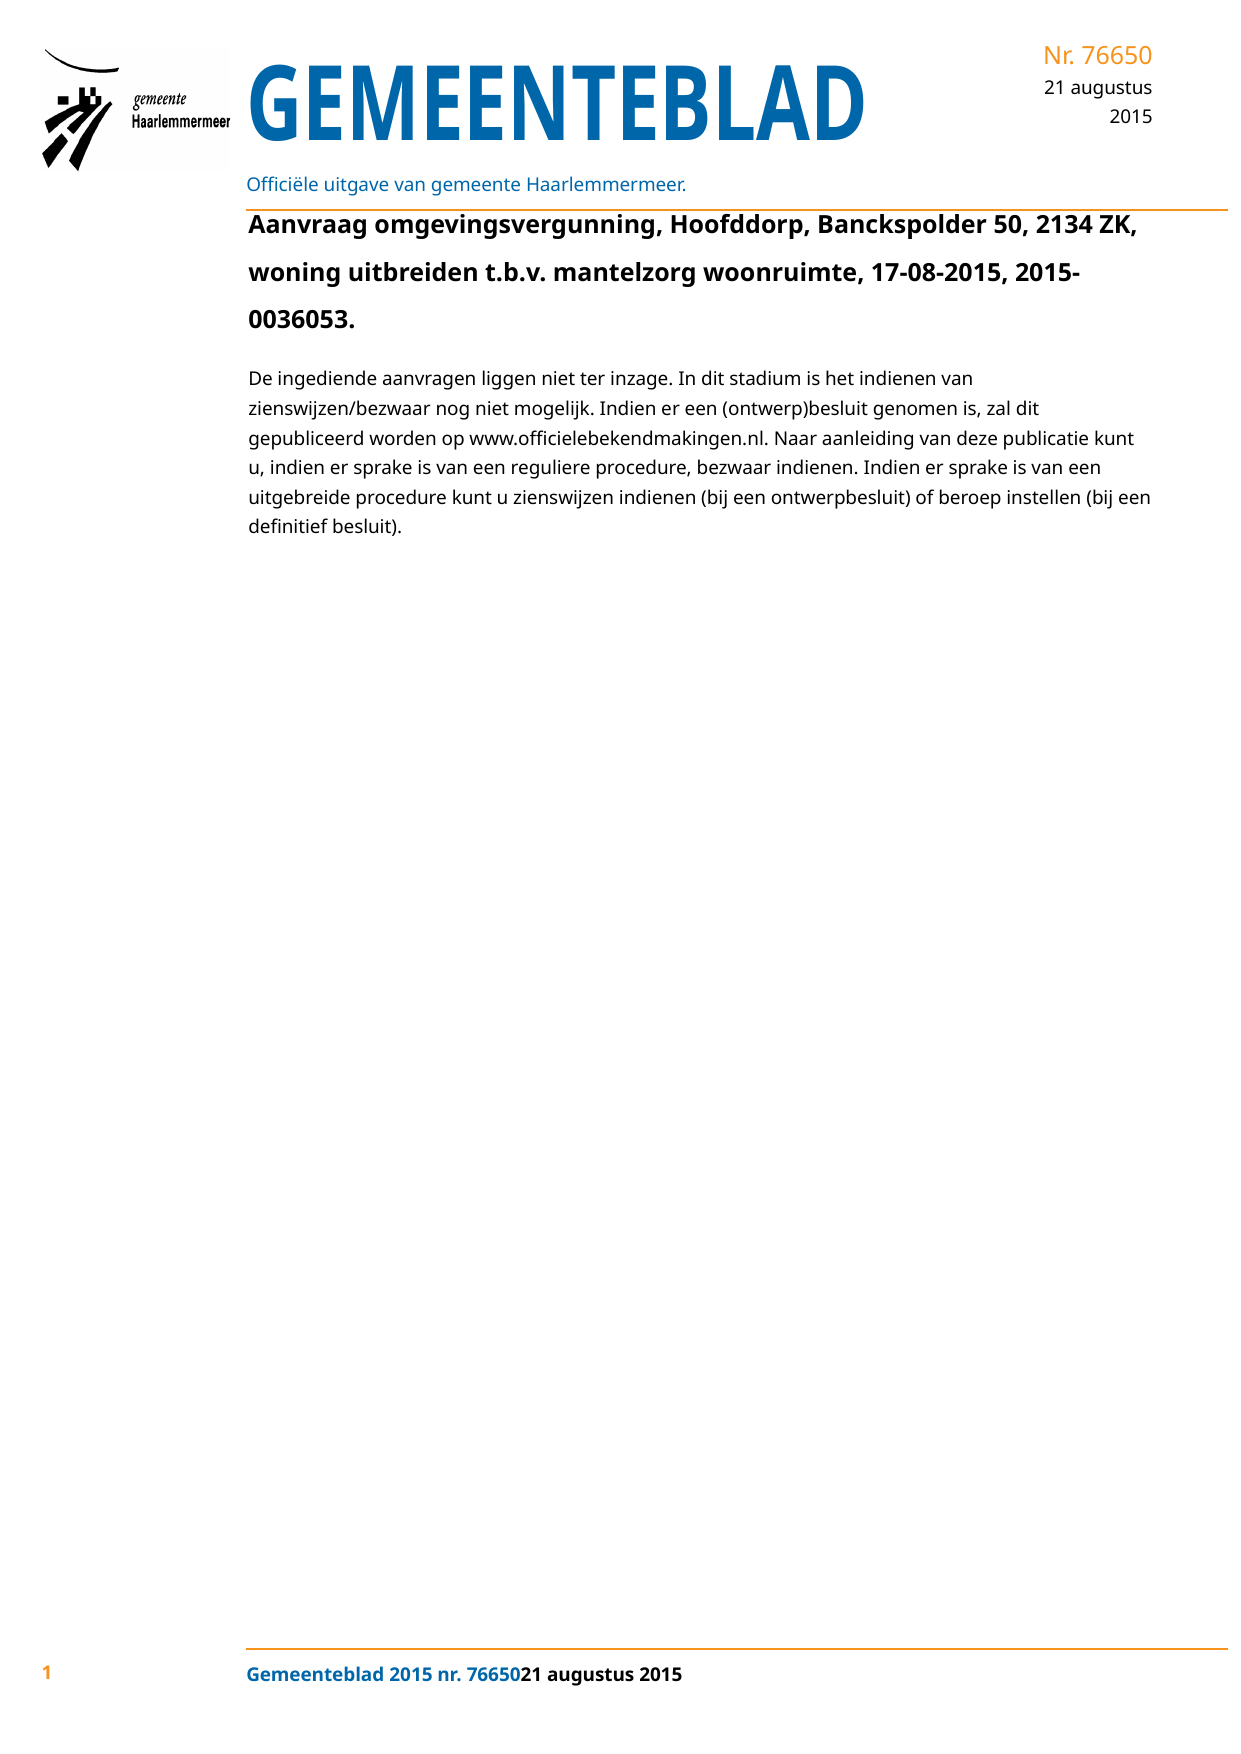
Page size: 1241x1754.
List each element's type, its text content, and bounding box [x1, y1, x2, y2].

text De ingediende aanvragen liggen niet ter inzage. In dit stadium is het indienen van zienswijzen/bezwaar nog niet mogelijk. Indien er een (ontwerp)besluit genomen is, zal dit gepubliceerd worden op www.officielebekendmakingen.nl. Naar aanleiding van deze publicatie kunt u, indien er sprake is van een reguliere procedure, bezwaar indienen. Indien er sprake is van een uitgebreide procedure kunt u zienswijzen indienen (bij een ontwerpbesluit) of beroep instellen (bij een definitief besluit). [248, 366, 1152, 539]
text Aanvraag omgevingsvergunning, Hoofddorp, Banckspolder 50, 2134 ZK, woning uitbreiden t.b.v. mantelzorg woonruimte, 17-08-2015, 2015-0036053. [248, 211, 1152, 336]
picture [41, 47, 231, 172]
